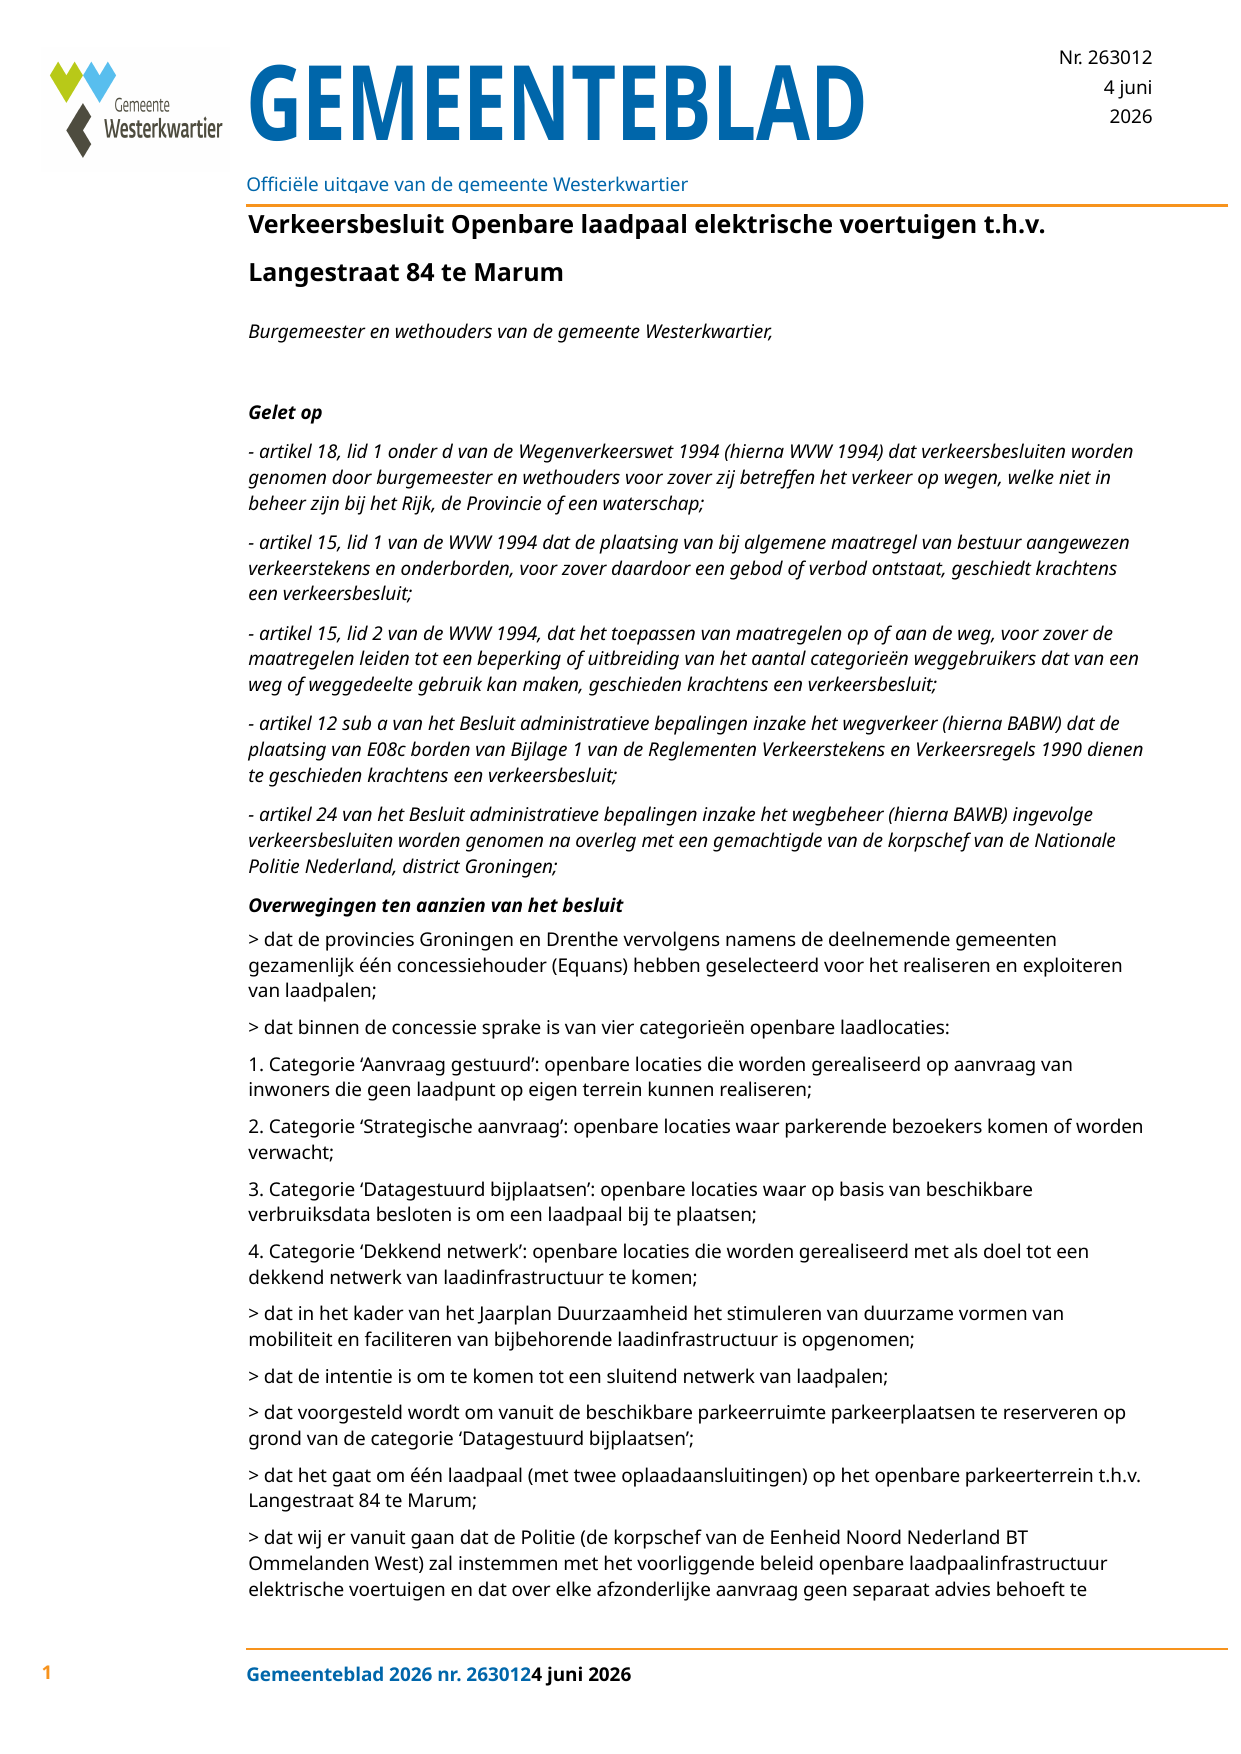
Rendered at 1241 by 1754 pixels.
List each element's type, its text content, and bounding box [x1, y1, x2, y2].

text Overwegingen ten aanzien van het besluit [248, 892, 1152, 918]
text > dat in het kader van het Jaarplan Duurzaamheid het stimuleren van duurzame vormen van mobiliteit en faciliteren van bijbehorende laadinfrastructuur is opgenomen; [248, 1301, 1152, 1352]
text - artikel 15, lid 1 van de WVW 1994 dat de plaatsing van bij algemene maatregel van bestuur aangewezen verkeerstekens en onderborden, voor zover daardoor een gebod of verbod ontstaat, geschiedt krachtens een verkeersbesluit; [248, 529, 1152, 606]
text - artikel 15, lid 2 van de WVW 1994, dat het toepassen van maatregelen op of aan de weg, voor zover de maatregelen leiden tot een beperking of uitbreiding van het aantal categorieën weggebruikers dat van een weg of weggedeelte gebruik kan maken, geschieden krachtens een verkeersbesluit; [248, 620, 1152, 697]
text > dat voorgesteld wordt om vanuit de beschikbare parkeerruimte parkeerplaatsen te reserveren op grond van de categorie ‘Datagestuurd bijplaatsen’; [248, 1399, 1152, 1451]
text > dat binnen de concessie sprake is van vier categorieën openbare laadlocaties: [248, 1014, 1152, 1040]
text 1. Categorie ‘Aanvraag gestuurd’: openbare locaties die worden gerealiseerd op aanvraag van inwoners die geen laadpunt op eigen terrein kunnen realiseren; [248, 1051, 1152, 1102]
text > dat de intentie is om te komen tot een sluitend netwerk van laadpalen; [248, 1363, 1152, 1389]
text > dat de provincies Groningen en Drenthe vervolgens namens de deelnemende gemeenten gezamenlijk één concessiehouder (Equans) hebben geselecteerd voor het realiseren en exploiteren van laadpalen; [248, 926, 1152, 1003]
text Verkeersbesluit Openbare laadpaal elektrische voertuigen t.h.v. Langestraat 84 te Marum [248, 207, 1152, 288]
text > dat het gaat om één laadpaal (met twee oplaadaansluitingen) op het openbare parkeerterrein t.h.v. Langestraat 84 te Marum; [248, 1462, 1152, 1513]
text 3. Categorie ‘Datagestuurd bijplaatsen’: openbare locaties waar op basis van beschikbare verbruiksdata besloten is om een laadpaal bij te plaatsen; [248, 1176, 1152, 1227]
picture [41, 47, 231, 172]
text - artikel 18, lid 1 onder d van de Wegenverkeerswet 1994 (hierna WVW 1994) dat verkeersbesluiten worden genomen door burgemeester en wethouders voor zover zij betreffen het verkeer op wegen, welke niet in beheer zijn bij het Rijk, de Provincie of een waterschap; [248, 438, 1152, 516]
text 2. Categorie ‘Strategische aanvraag’: openbare locaties waar parkerende bezoekers komen of worden verwacht; [248, 1113, 1152, 1165]
text Gelet op [248, 399, 1152, 425]
text - artikel 24 van het Besluit administratieve bepalingen inzake het wegbeheer (hierna BAWB) ingevolge verkeersbesluiten worden genomen na overleg met een gemachtigde van de korpschef van de Nationale Politie Nederland, district Groningen; [248, 801, 1152, 878]
text - artikel 12 sub a van het Besluit administratieve bepalingen inzake het wegverkeer (hierna BABW) dat de plaatsing van E08c borden van Bijlage 1 van de Reglementen Verkeerstekens en Verkeersregels 1990 dienen te geschieden krachtens een verkeersbesluit; [248, 711, 1152, 788]
text Burgemeester en wethouders van de gemeente Westerkwartier, [248, 318, 1152, 344]
text > dat wij er vanuit gaan dat de Politie (de korpschef van de Eenheid Noord Nederland BT Ommelanden West) zal instemmen met het voorliggende beleid openbare laadpaalinfrastructuur elektrische voertuigen en dat over elke afzonderlijke aanvraag geen separaat advies behoeft te [248, 1524, 1152, 1602]
text 4. Categorie ‘Dekkend netwerk’: openbare locaties die worden gerealiseerd met als doel tot een dekkend netwerk van laadinfrastructuur te komen; [248, 1238, 1152, 1289]
